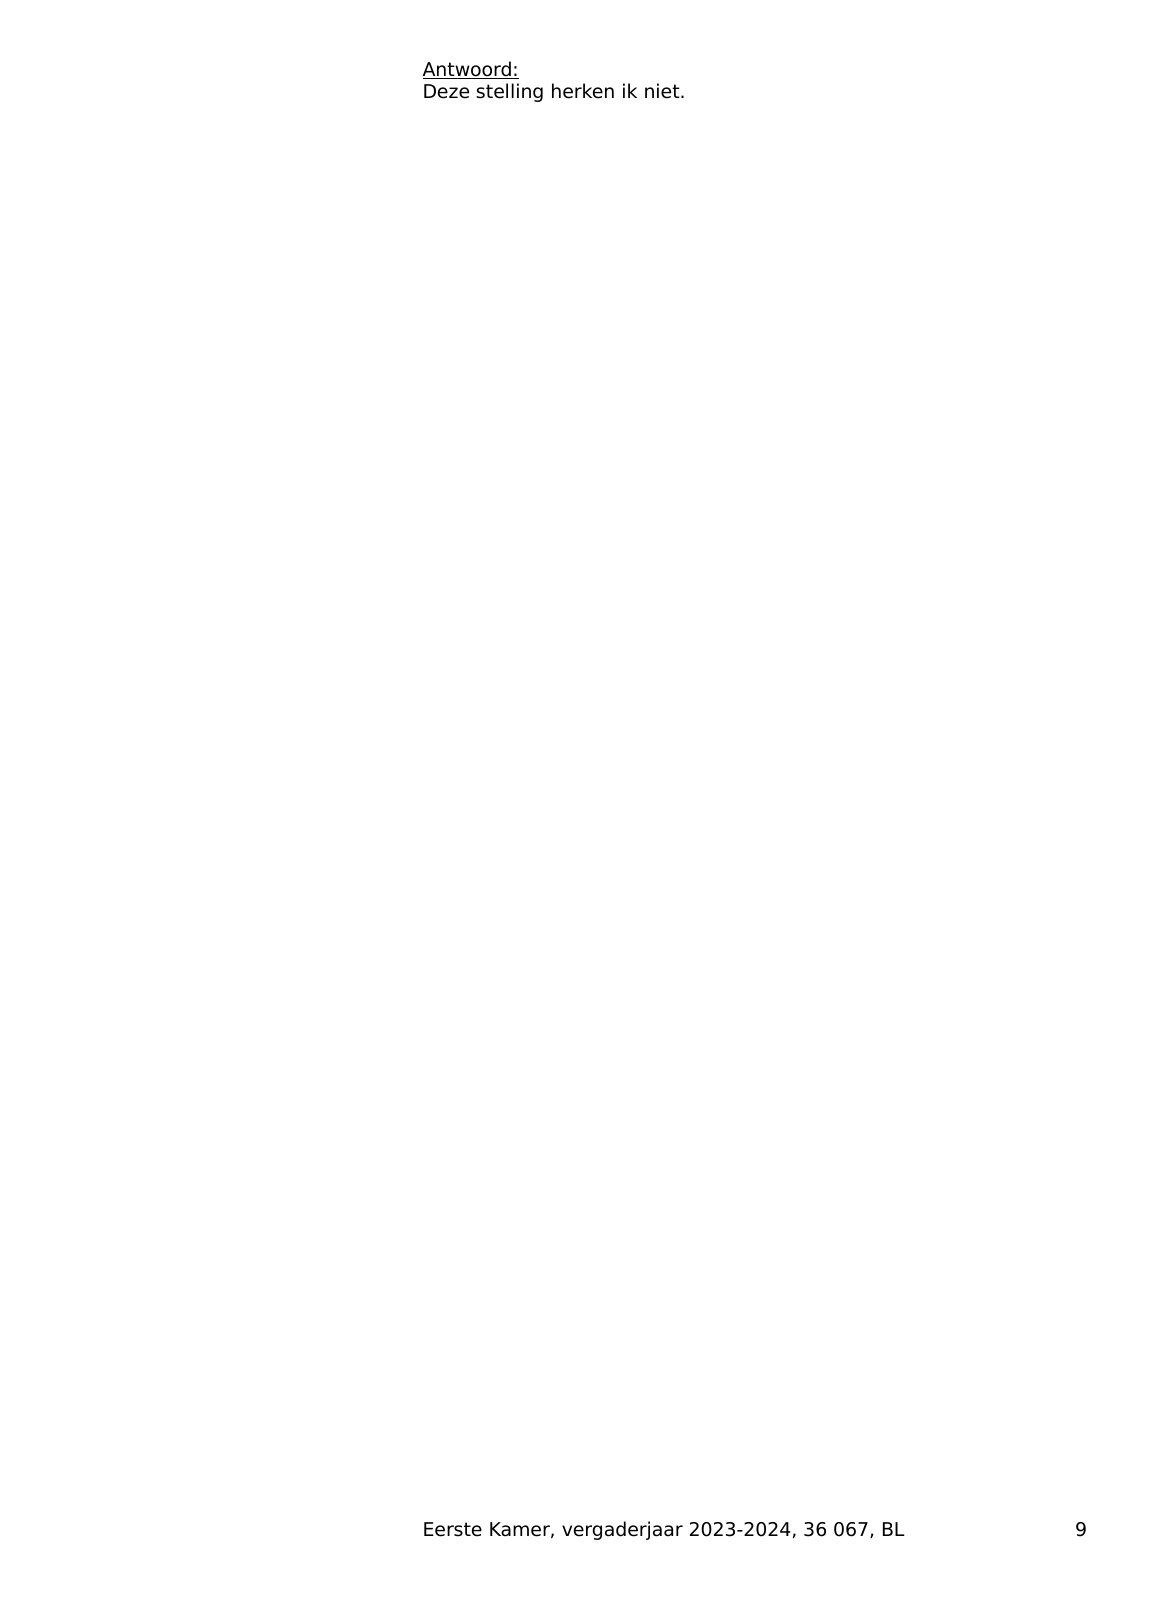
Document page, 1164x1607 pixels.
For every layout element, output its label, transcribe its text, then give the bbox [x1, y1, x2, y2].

text Deze stelling herken ik niet. [422, 81, 1087, 103]
text Antwoord: [422, 59, 1087, 81]
